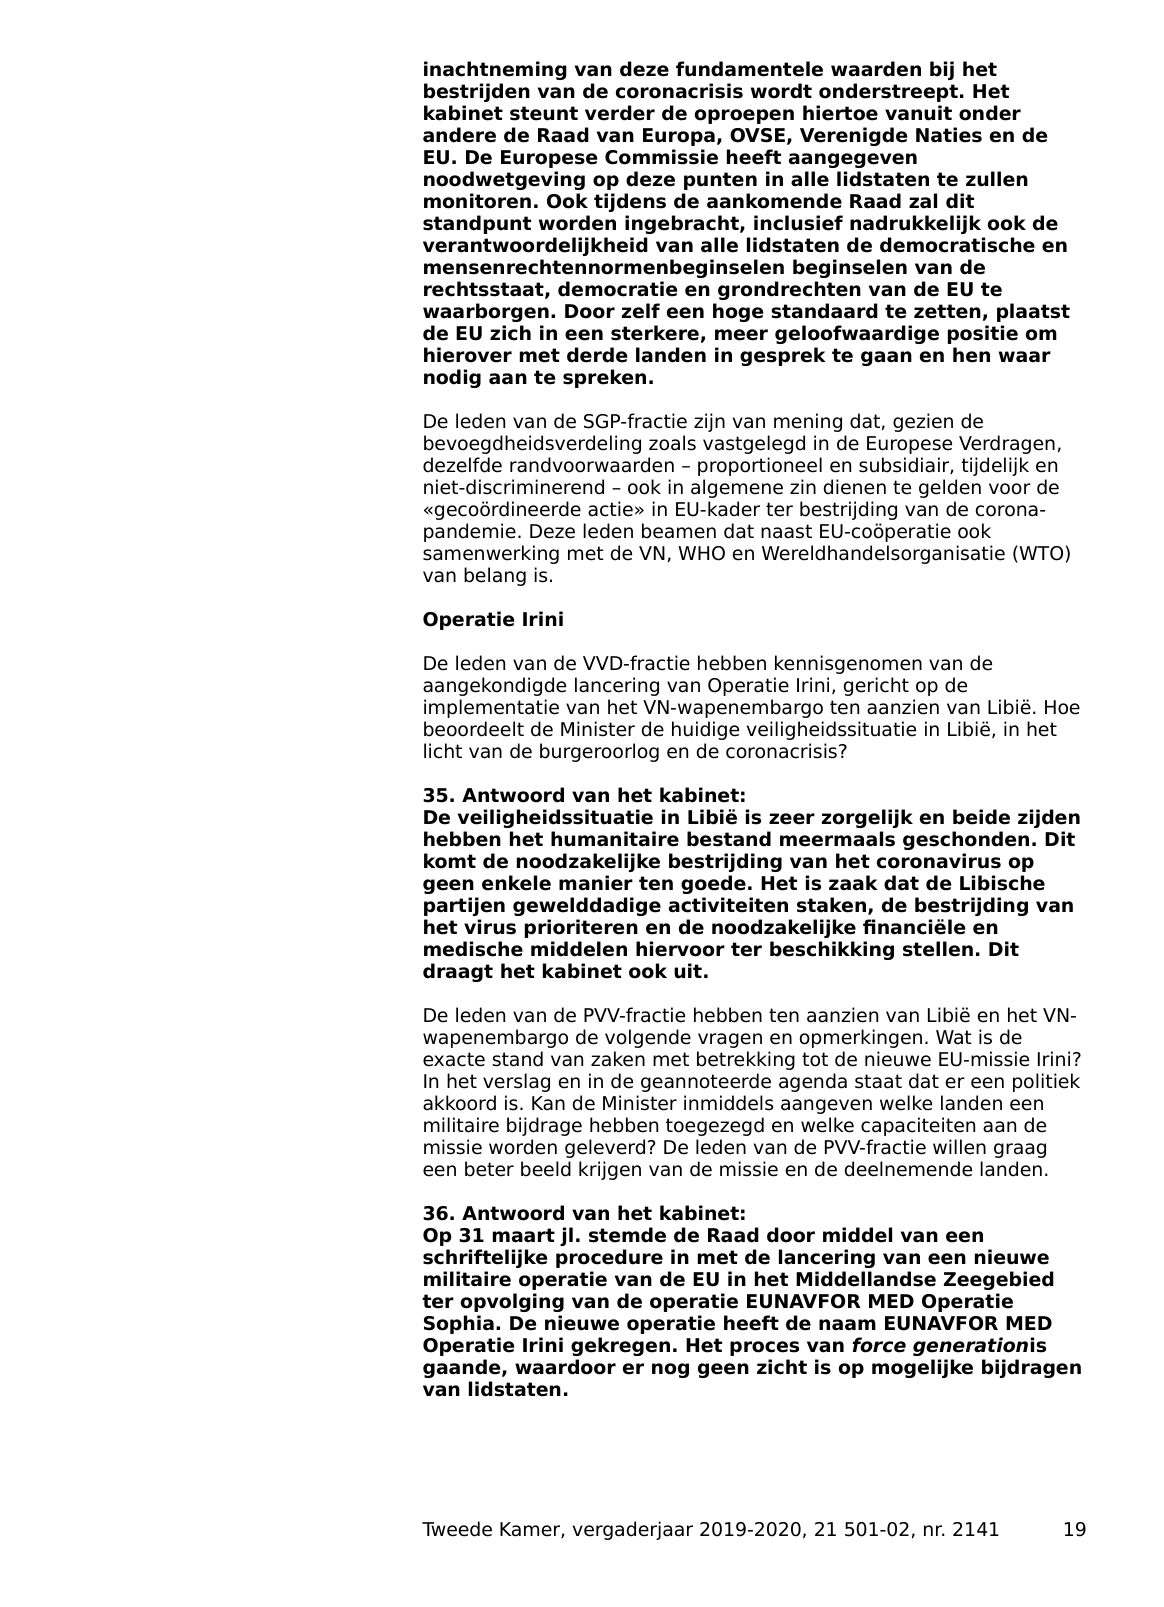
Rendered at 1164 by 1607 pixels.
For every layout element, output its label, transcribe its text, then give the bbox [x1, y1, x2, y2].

subtitle Operatie Irini [422, 609, 1087, 631]
text Op 31 maart jl. stemde de Raad door middel van een schriftelijke procedure in met de lancering van een nieuwe militaire operatie van de EU in het Middellandse Zeegebied ter opvolging van de operatie EUNAVFOR MED Operatie Sophia. De nieuwe operatie heeft de naam EUNAVFOR MED Operatie Irini gekregen. Het proces van force generationis gaande, waardoor er nog geen zicht is op mogelijke bijdragen van lidstaten. [422, 1225, 1087, 1401]
text inachtneming van deze fundamentele waarden bij het bestrijden van de coronacrisis wordt onderstreept. Het kabinet steunt verder de oproepen hiertoe vanuit onder andere de Raad van Europa, OVSE, Verenigde Naties en de EU. De Europese Commissie heeft aangegeven noodwetgeving op deze punten in alle lidstaten te zullen monitoren. Ook tijdens de aankomende Raad zal dit standpunt worden ingebracht, inclusief nadrukkelijk ook de verantwoordelijkheid van alle lidstaten de democratische en mensenrechtennormenbeginselen beginselen van de rechtsstaat, democratie en grondrechten van de EU te waarborgen. Door zelf een hoge standaard te zetten, plaatst de EU zich in een sterkere, meer geloofwaardige positie om hierover met derde landen in gesprek te gaan en hen waar nodig aan te spreken. [422, 59, 1087, 389]
text De leden van de VVD-fractie hebben kennisgenomen van de aangekondigde lancering van Operatie Irini, gericht op de implementatie van het VN-wapenembargo ten aanzien van Libië. Hoe beoordeelt de Minister de huidige veiligheidssituatie in Libië, in het licht van de burgeroorlog en de coronacrisis? [422, 653, 1087, 763]
text 35. Antwoord van het kabinet: [422, 785, 1087, 807]
text De leden van de PVV-fractie hebben ten aanzien van Libië en het VN-wapenembargo de volgende vragen en opmerkingen. Wat is de exacte stand van zaken met betrekking tot de nieuwe EU-missie Irini? In het verslag en in de geannoteerde agenda staat dat er een politiek akkoord is. Kan de Minister inmiddels aangeven welke landen een militaire bijdrage hebben toegezegd en welke capaciteiten aan de missie worden geleverd? De leden van de PVV-fractie willen graag een beter beeld krijgen van de missie en de deelnemende landen. [422, 1005, 1087, 1181]
text De leden van de SGP-fractie zijn van mening dat, gezien de bevoegdheidsverdeling zoals vastgelegd in de Europese Verdragen, dezelfde randvoorwaarden – proportioneel en subsidiair, tijdelijk en niet-discriminerend – ook in algemene zin dienen te gelden voor de «gecoördineerde actie» in EU-kader ter bestrijding van de corona-pandemie. Deze leden beamen dat naast EU-coöperatie ook samenwerking met de VN, WHO en Wereldhandelsorganisatie (WTO) van belang is. [422, 411, 1087, 587]
text De veiligheidssituatie in Libië is zeer zorgelijk en beide zijden hebben het humanitaire bestand meermaals geschonden. Dit komt de noodzakelijke bestrijding van het coronavirus op geen enkele manier ten goede. Het is zaak dat de Libische partijen gewelddadige activiteiten staken, de bestrijding van het virus prioriteren en de noodzakelijke financiële en medische middelen hiervoor ter beschikking stellen. Dit draagt het kabinet ook uit. [422, 807, 1087, 983]
text 36. Antwoord van het kabinet: [422, 1203, 1087, 1225]
